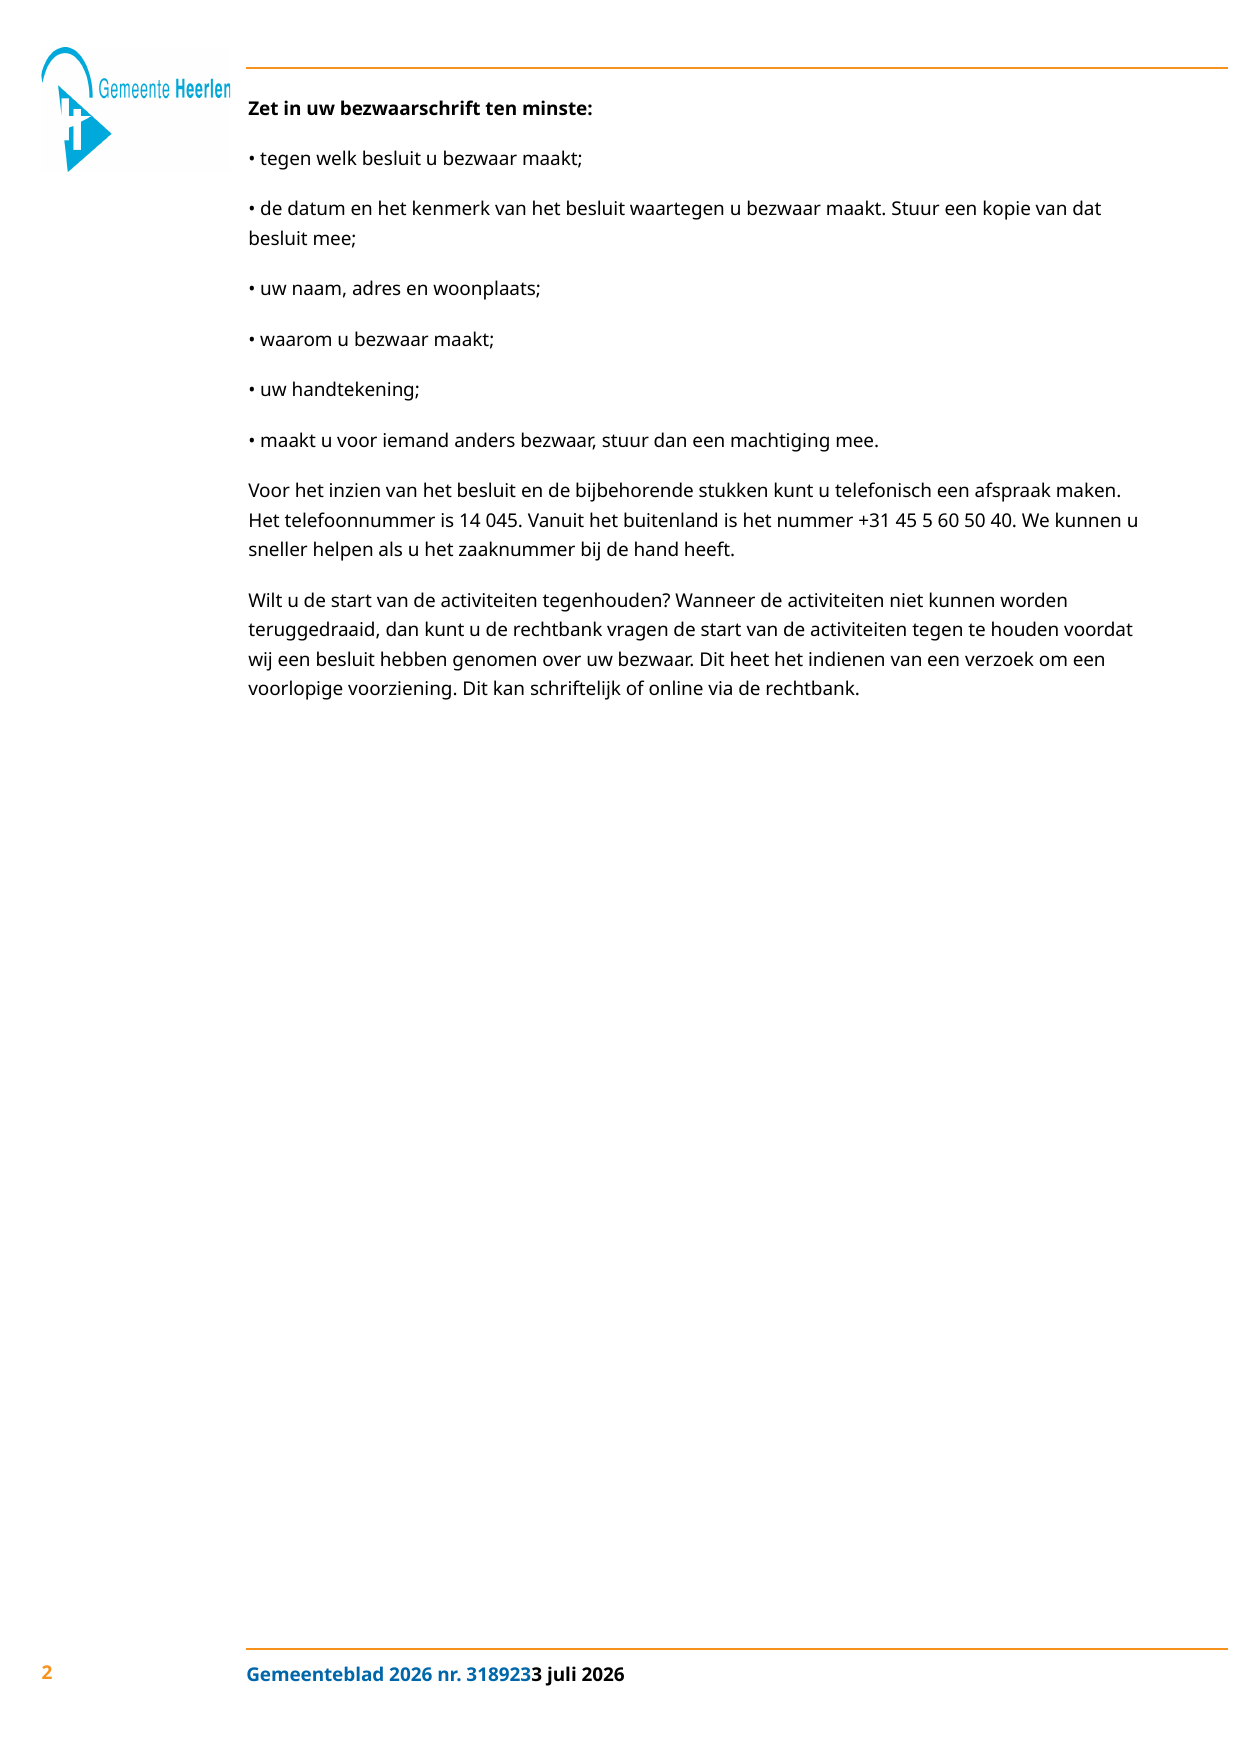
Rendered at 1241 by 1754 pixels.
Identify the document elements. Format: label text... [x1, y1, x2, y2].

text • uw naam, adres en woonplaats; [248, 276, 1152, 301]
text • de datum en het kenmerk van het besluit waartegen u bezwaar maakt. Stuur een kopie van dat besluit mee; [248, 196, 1152, 251]
text Wilt u de start van de activiteiten tegenhouden? Wanneer de activiteiten niet kunnen worden teruggedraaid, dan kunt u de rechtbank vragen de start van de activiteiten tegen te houden voordat wij een besluit hebben genomen over uw bezwaar. Dit heet het indienen van een verzoek om een voorlopige voorziening. Dit kan schriftelijk of online via de rechtbank. [248, 587, 1152, 701]
text Zet in uw bezwaarschrift ten minste: [248, 95, 1152, 121]
text Voor het inzien van het besluit en de bijbehorende stukken kunt u telefonisch een afspraak maken. Het telefoonnummer is 14 045. Vanuit het buitenland is het nummer +31 45 5 60 50 40. We kunnen u sneller helpen als u het zaaknummer bij de hand heeft. [248, 477, 1152, 562]
text • uw handtekening; [248, 376, 1152, 402]
text • waarom u bezwaar maakt; [248, 326, 1152, 352]
text • maakt u voor iemand anders bezwaar, stuur dan een machtiging mee. [248, 427, 1152, 453]
picture [41, 47, 231, 172]
picture [41, 47, 59, 70]
text • tegen welk besluit u bezwaar maakt; [248, 145, 1152, 171]
